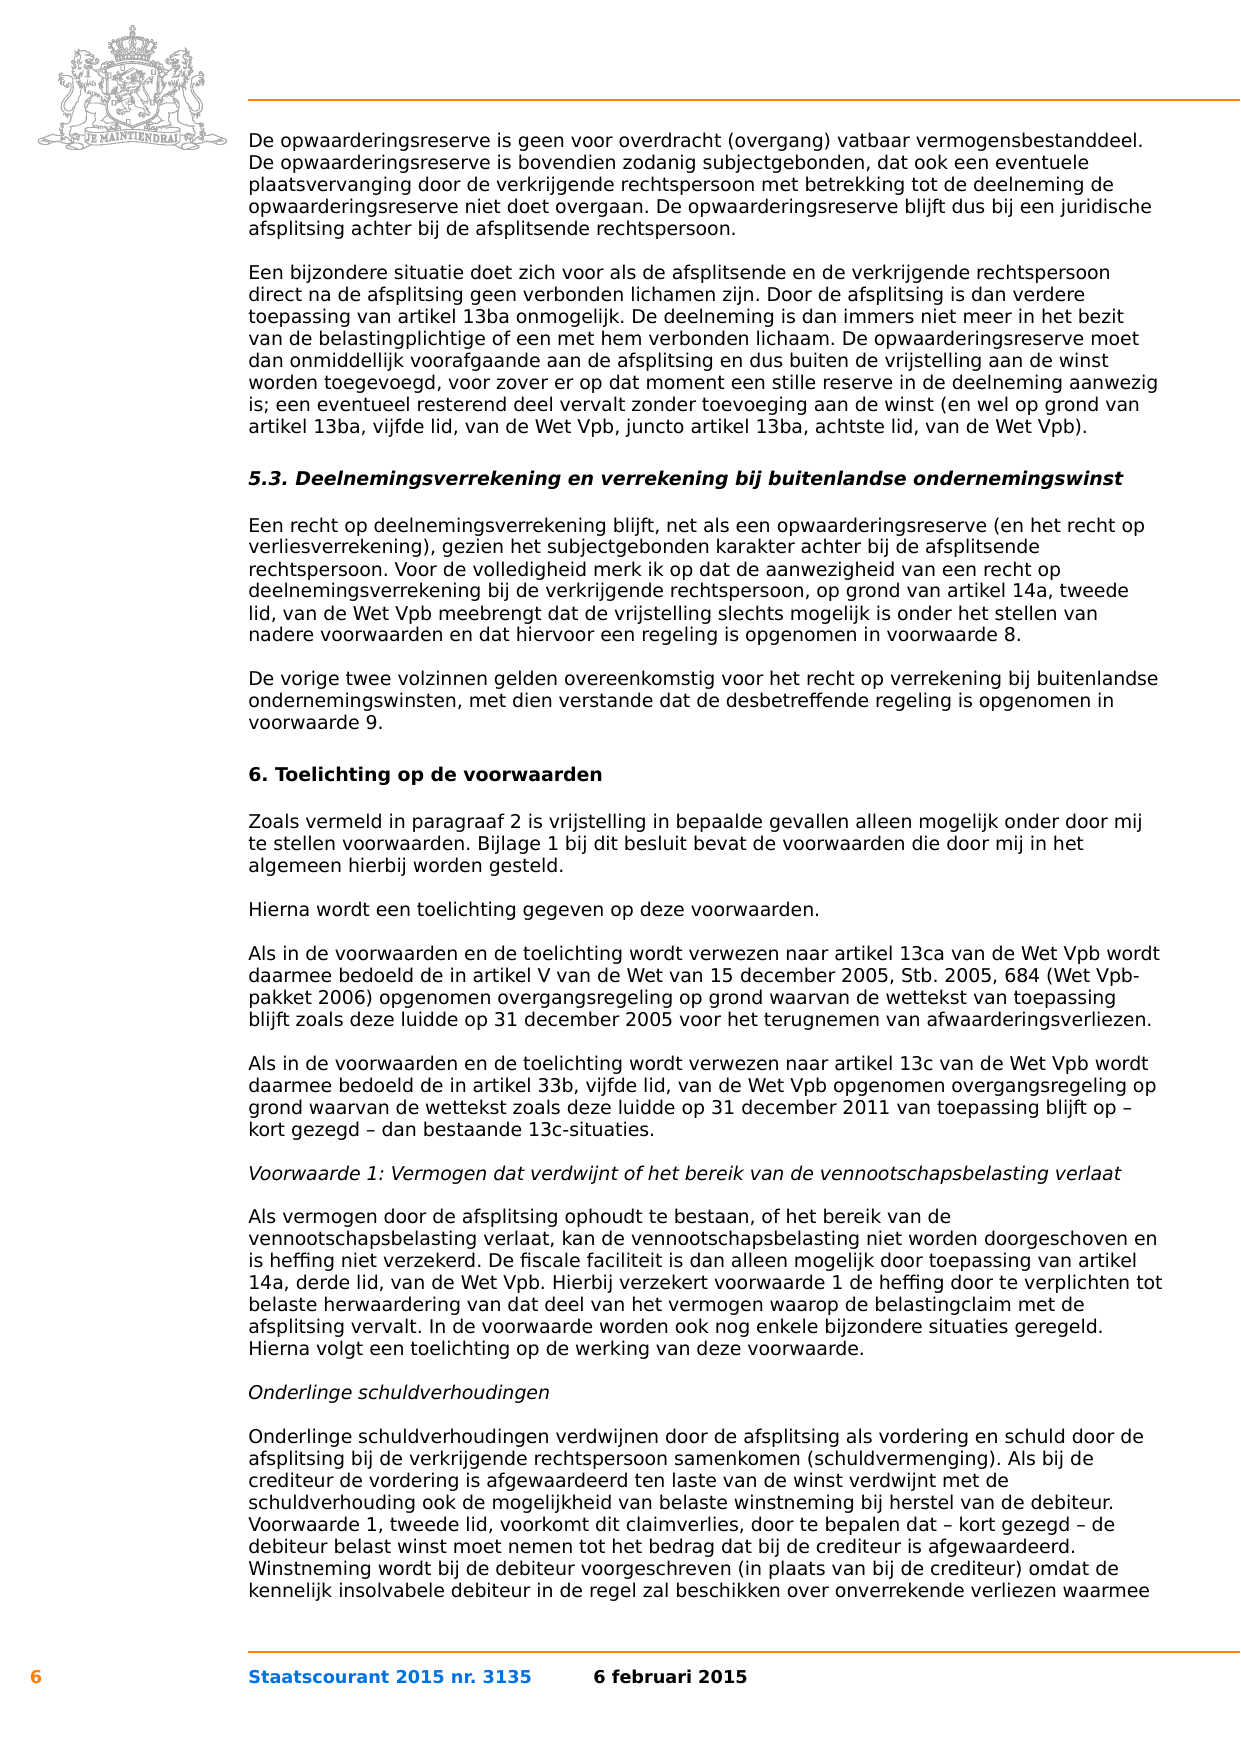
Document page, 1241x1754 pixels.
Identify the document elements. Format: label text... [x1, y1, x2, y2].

subtitle Voorwaarde 1: Vermogen dat verdwijnt of het bereik van de vennootschapsbelasting verlaat [248, 1162, 1163, 1184]
subtitle 6. Toelichting op de voorwaarden [248, 764, 1163, 786]
text Een recht op deelnemingsverrekening blijft, net als een opwaarderingsreserve (en het recht op verliesverrekening), gezien het subjectgebonden karakter achter bij de afsplitsende rechtspersoon. Voor de volledigheid merk ik op dat de aanwezigheid van een recht op deelnemingsverrekening bij de verkrijgende rechtspersoon, op grond van artikel 14a, tweede lid, van de Wet Vpb meebrengt dat de vrijstelling slechts mogelijk is onder het stellen van nadere voorwaarden en dat hiervoor een regeling is opgenomen in voorwaarde 8. [248, 514, 1163, 646]
subtitle Onderlinge schuldverhoudingen [248, 1382, 1163, 1404]
text De vorige twee volzinnen gelden overeenkomstig voor het recht op verrekening bij buitenlandse ondernemingswinsten, met dien verstande dat de desbetreffende regeling is opgenomen in voorwaarde 9. [248, 668, 1163, 734]
text Zoals vermeld in paragraaf 2 is vrijstelling in bepaalde gevallen alleen mogelijk onder door mij te stellen voorwaarden. Bijlage 1 bij dit besluit bevat de voorwaarden die door mij in het algemeen hierbij worden gesteld. [248, 811, 1163, 877]
text Onderlinge schuldverhoudingen verdwijnen door de afsplitsing als vordering en schuld door de afsplitsing bij de verkrijgende rechtspersoon samenkomen (schuldvermenging). Als bij de crediteur de vordering is afgewaardeerd ten laste van de winst verdwijnt met de schuldverhouding ook de mogelijkheid van belaste winstneming bij herstel van de debiteur. Voorwaarde 1, tweede lid, voorkomt dit claimverlies, door te bepalen dat – kort gezegd – de debiteur belast winst moet nemen tot het bedrag dat bij de crediteur is afgewaardeerd. Winstneming wordt bij de debiteur voorgeschreven (in plaats van bij de crediteur) omdat de kennelijk insolvabele debiteur in de regel zal beschikken over onverrekende verliezen waarmee [248, 1426, 1163, 1602]
subtitle 5.3. Deelnemingsverrekening en verrekening bij buitenlandse ondernemingswinst [248, 467, 1163, 489]
text De opwaarderingsreserve is geen voor overdracht (overgang) vatbaar vermogensbestanddeel. De opwaarderingsreserve is bovendien zodanig subjectgebonden, dat ook een eventuele plaatsvervanging door de verkrijgende rechtspersoon met betrekking tot de deelneming de opwaarderingsreserve niet doet overgaan. De opwaarderingsreserve blijft dus bij een juridische afsplitsing achter bij de afsplitsende rechtspersoon. [248, 130, 1163, 240]
text Als in de voorwaarden en de toelichting wordt verwezen naar artikel 13ca van de Wet Vpb wordt daarmee bedoeld de in artikel V van de Wet van 15 december 2005, Stb. 2005, 684 (Wet Vpb-pakket 2006) opgenomen overgangsregeling op grond waarvan de wettekst van toepassing blijft zoals deze luidde op 31 december 2005 voor het terugnemen van afwaarderingsverliezen. [248, 943, 1163, 1031]
picture [38, 25, 227, 150]
text Een bijzondere situatie doet zich voor als de afsplitsende en de verkrijgende rechtspersoon direct na de afsplitsing geen verbonden lichamen zijn. Door de afsplitsing is dan verdere toepassing van artikel 13ba onmogelijk. De deelneming is dan immers niet meer in het bezit van de belastingplichtige of een met hem verbonden lichaam. De opwaarderingsreserve moet dan onmiddellijk voorafgaande aan de afsplitsing en dus buiten de vrijstelling aan de winst worden toegevoegd, voor zover er op dat moment een stille reserve in de deelneming aanwezig is; een eventueel resterend deel vervalt zonder toevoeging aan de winst (en wel op grond van artikel 13ba, vijfde lid, van de Wet Vpb, juncto artikel 13ba, achtste lid, van de Wet Vpb). [248, 262, 1163, 437]
text Als vermogen door de afsplitsing ophoudt te bestaan, of het bereik van de vennootschapsbelasting verlaat, kan de vennootschapsbelasting niet worden doorgeschoven en is heffing niet verzekerd. De fiscale faciliteit is dan alleen mogelijk door toepassing van artikel 14a, derde lid, van de Wet Vpb. Hierbij verzekert voorwaarde 1 de heffing door te verplichten tot belaste herwaardering van dat deel van het vermogen waarop de belastingclaim met de afsplitsing vervalt. In de voorwaarde worden ook nog enkele bijzondere situaties geregeld. Hierna volgt een toelichting op de werking van deze voorwaarde. [248, 1206, 1163, 1360]
text Als in de voorwaarden en de toelichting wordt verwezen naar artikel 13c van de Wet Vpb wordt daarmee bedoeld de in artikel 33b, vijfde lid, van de Wet Vpb opgenomen overgangsregeling op grond waarvan de wettekst zoals deze luidde op 31 december 2011 van toepassing blijft op – kort gezegd – dan bestaande 13c-situaties. [248, 1053, 1163, 1141]
text Hierna wordt een toelichting gegeven op deze voorwaarden. [248, 899, 1163, 921]
